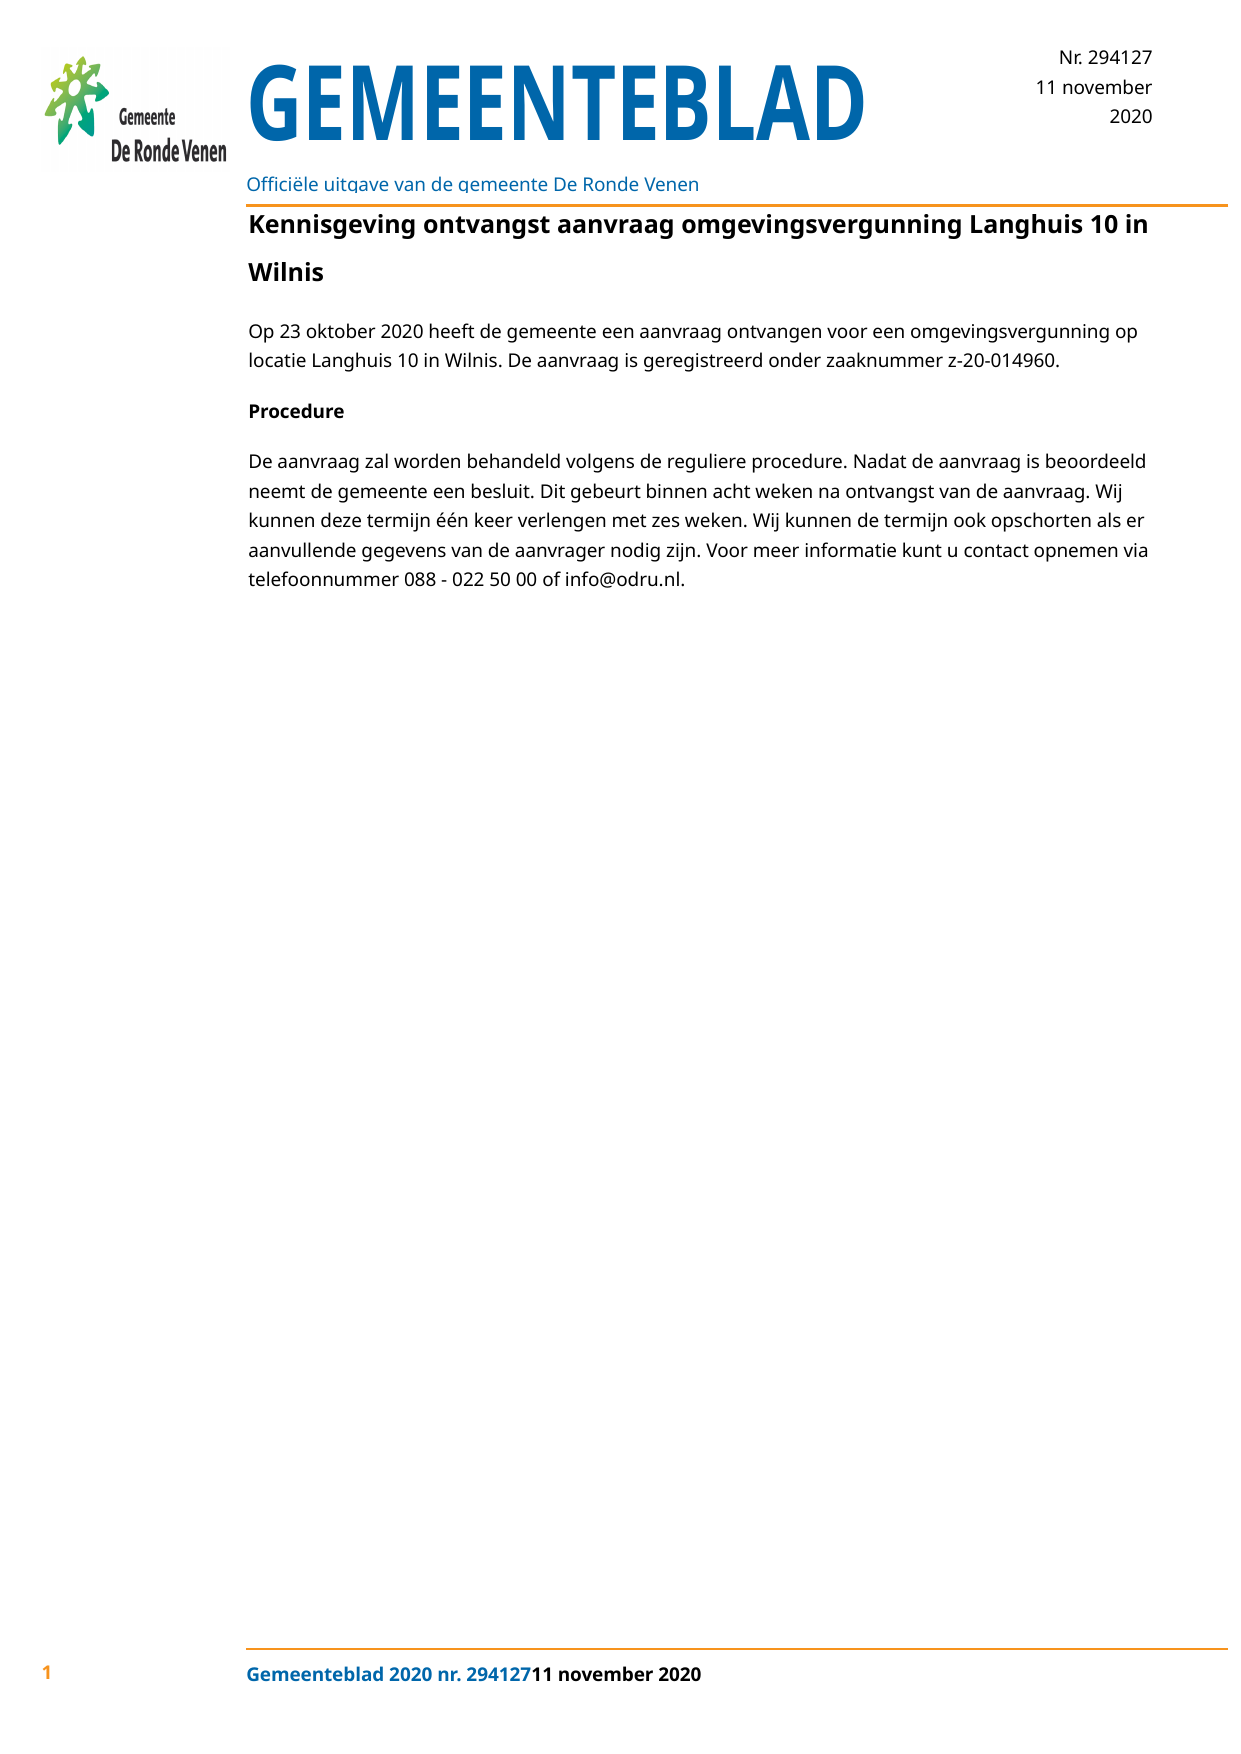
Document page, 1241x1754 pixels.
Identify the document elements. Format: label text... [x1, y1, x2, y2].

text Kennisgeving ontvangst aanvraag omgevingsvergunning Langhuis 10 in Wilnis [248, 207, 1152, 288]
picture [41, 47, 231, 172]
text Procedure [248, 398, 1152, 424]
text Op 23 oktober 2020 heeft de gemeente een aanvraag ontvangen voor een omgevingsvergunning op locatie Langhuis 10 in Wilnis. De aanvraag is geregistreerd onder zaaknummer z-20-014960. [248, 318, 1152, 373]
text De aanvraag zal worden behandeld volgens de reguliere procedure. Nadat de aanvraag is beoordeeld neemt de gemeente een besluit. Dit gebeurt binnen acht weken na ontvangst van de aanvraag. Wij kunnen deze termijn één keer verlengen met zes weken. Wij kunnen de termijn ook opschorten als er aanvullende gegevens van de aanvrager nodig zijn. Voor meer informatie kunt u contact opnemen via telefoonnummer 088 - 022 50 00 of info@odru.nl. [248, 448, 1152, 592]
